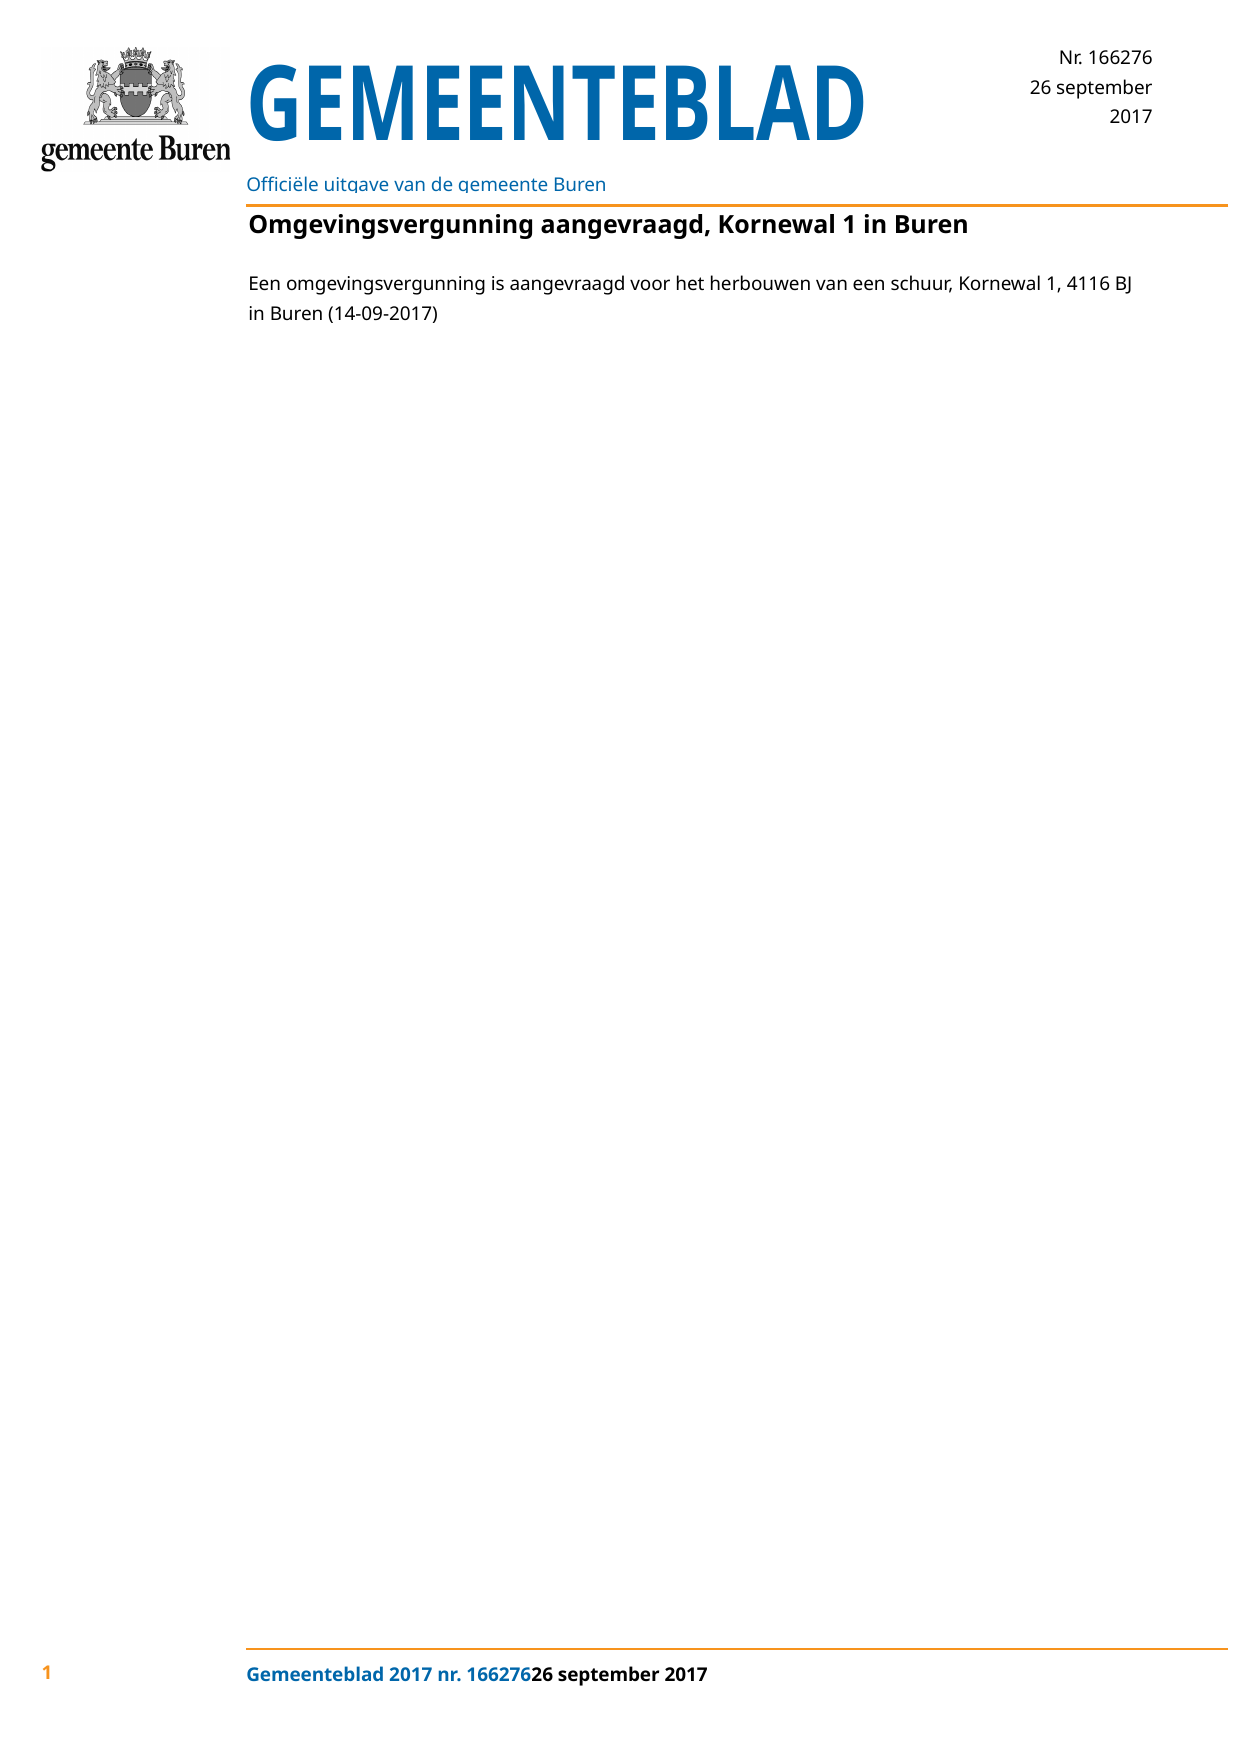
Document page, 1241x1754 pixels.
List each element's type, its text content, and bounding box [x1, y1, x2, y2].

text Omgevingsvergunning aangevraagd, Kornewal 1 in Buren [248, 207, 1152, 241]
text Een omgevingsvergunning is aangevraagd voor het herbouwen van een schuur, Kornewal 1, 4116 BJ in Buren (14-09-2017) [248, 270, 1152, 326]
picture [41, 47, 231, 172]
